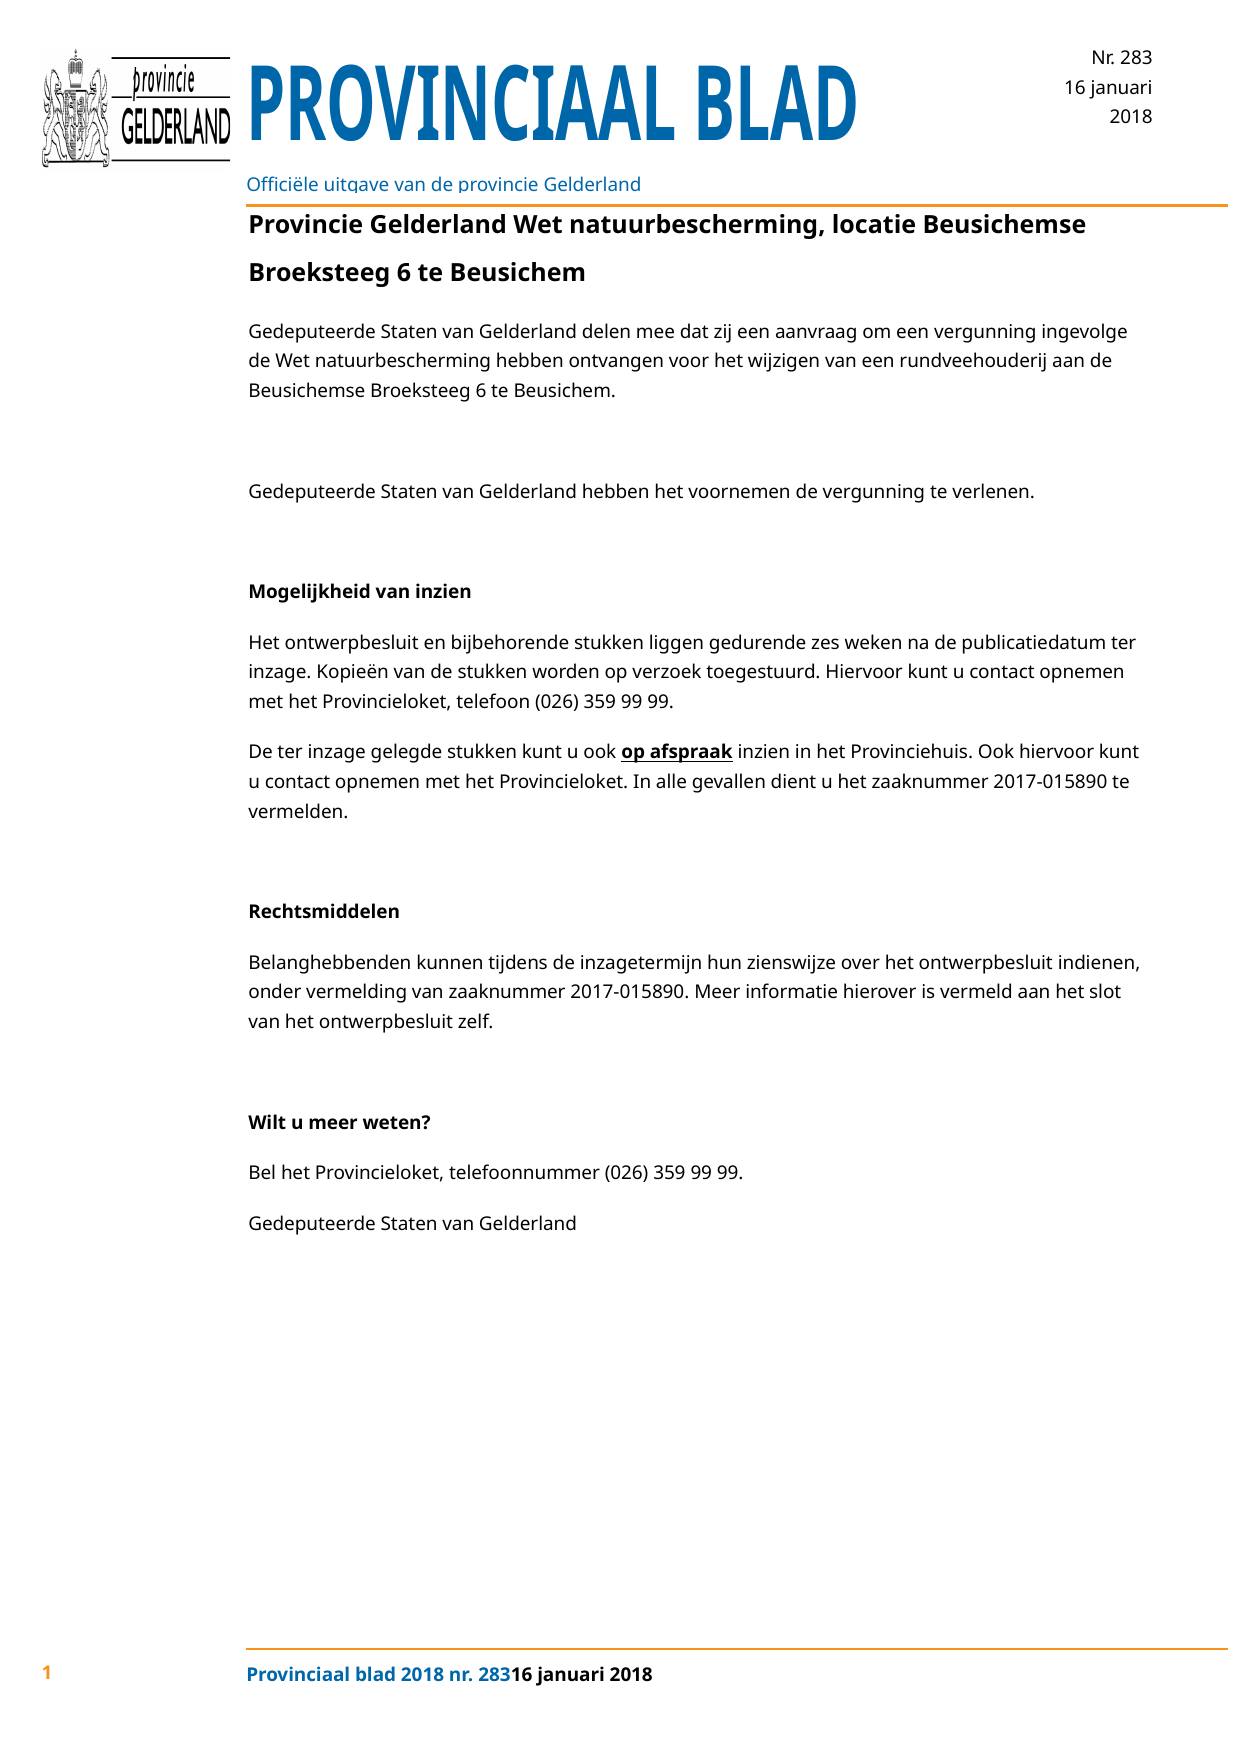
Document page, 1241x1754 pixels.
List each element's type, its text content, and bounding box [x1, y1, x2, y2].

text Gedeputeerde Staten van Gelderland delen mee dat zij een aanvraag om een vergunning ingevolge de Wet natuurbescherming hebben ontvangen voor het wijzigen van een rundveehouderij aan de Beusichemse Broeksteeg 6 te Beusichem. [248, 318, 1152, 403]
text Gedeputeerde Staten van Gelderland [248, 1210, 1152, 1236]
text Gedeputeerde Staten van Gelderland hebben het voornemen de vergunning te verlenen. [248, 478, 1152, 504]
text Het ontwerpbesluit en bijbehorende stukken liggen gedurende zes weken na de publicatiedatum ter inzage. Kopieën van de stukken worden op verzoek toegestuurd. Hiervoor kunt u contact opnemen met het Provincieloket, telefoon (026) 359 99 99. [248, 629, 1152, 714]
text De ter inzage gelegde stukken kunt u ook op afspraak inzien in het Provinciehuis. Ook hiervoor kunt u contact opnemen met het Provincieloket. In alle gevallen dient u het zaaknummer 2017-015890 te vermelden. [248, 739, 1152, 824]
text Wilt u meer weten? [248, 1109, 1152, 1135]
text Rechtsmiddelen [248, 899, 1152, 924]
text Mogelijkheid van inzien [248, 579, 1152, 604]
text Bel het Provincieloket, telefoonnummer (026) 359 99 99. [248, 1159, 1152, 1185]
picture [41, 47, 231, 172]
text Belanghebbenden kunnen tijdens de inzagetermijn hun zienswijze over het ontwerpbesluit indienen, onder vermelding van zaaknummer 2017-015890. Meer informatie hierover is vermeld aan het slot van het ontwerpbesluit zelf. [248, 949, 1152, 1034]
text Provincie Gelderland Wet natuurbescherming, locatie Beusichemse Broeksteeg 6 te Beusichem [248, 207, 1152, 288]
